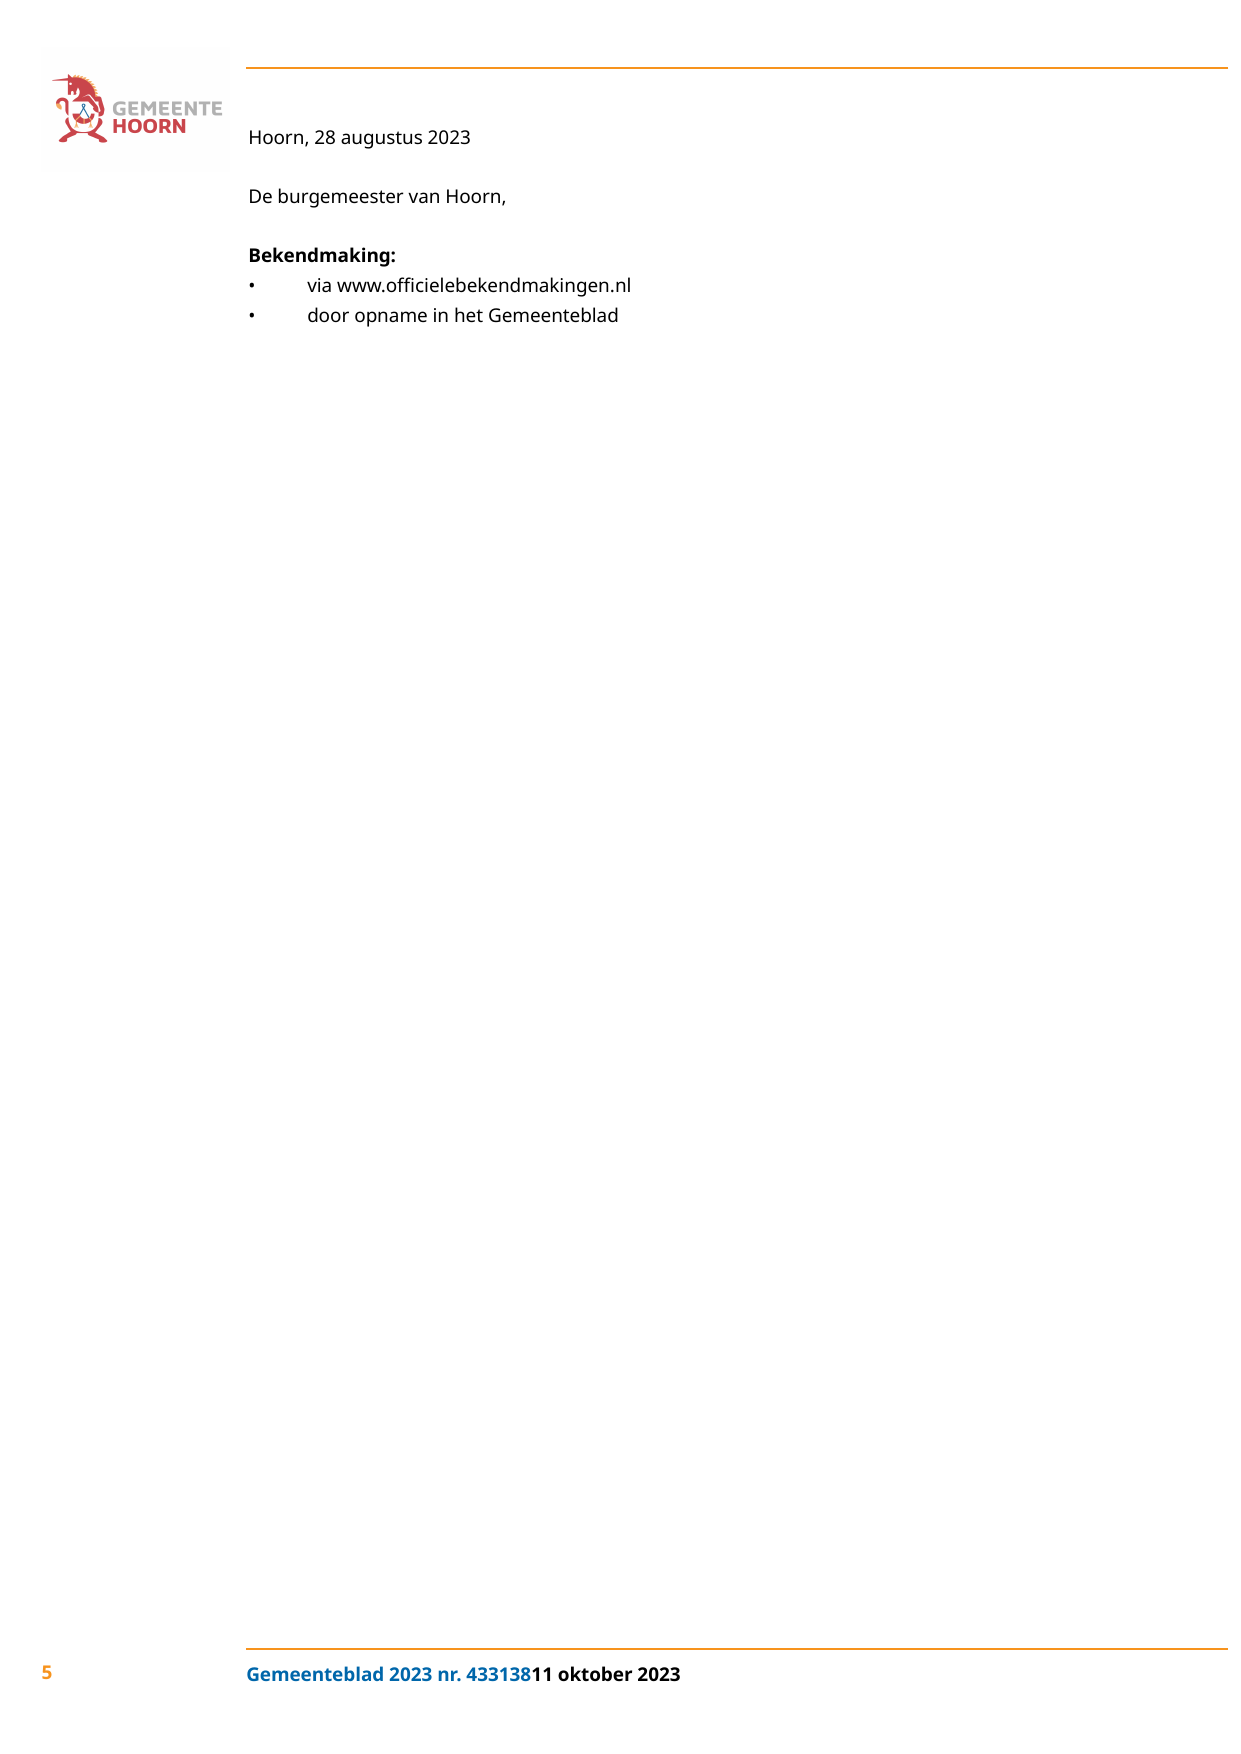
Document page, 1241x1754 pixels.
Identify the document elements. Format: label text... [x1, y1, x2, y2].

list door opname in het Gemeenteblad [248, 302, 1152, 328]
list via www.officielebekendmakingen.nl [248, 272, 1152, 298]
picture [41, 47, 231, 172]
text Hoorn, 28 augustus 2023 [248, 124, 1152, 150]
text De burgemeester van Hoorn, [248, 183, 1152, 209]
text Bekendmaking: [248, 243, 1152, 268]
